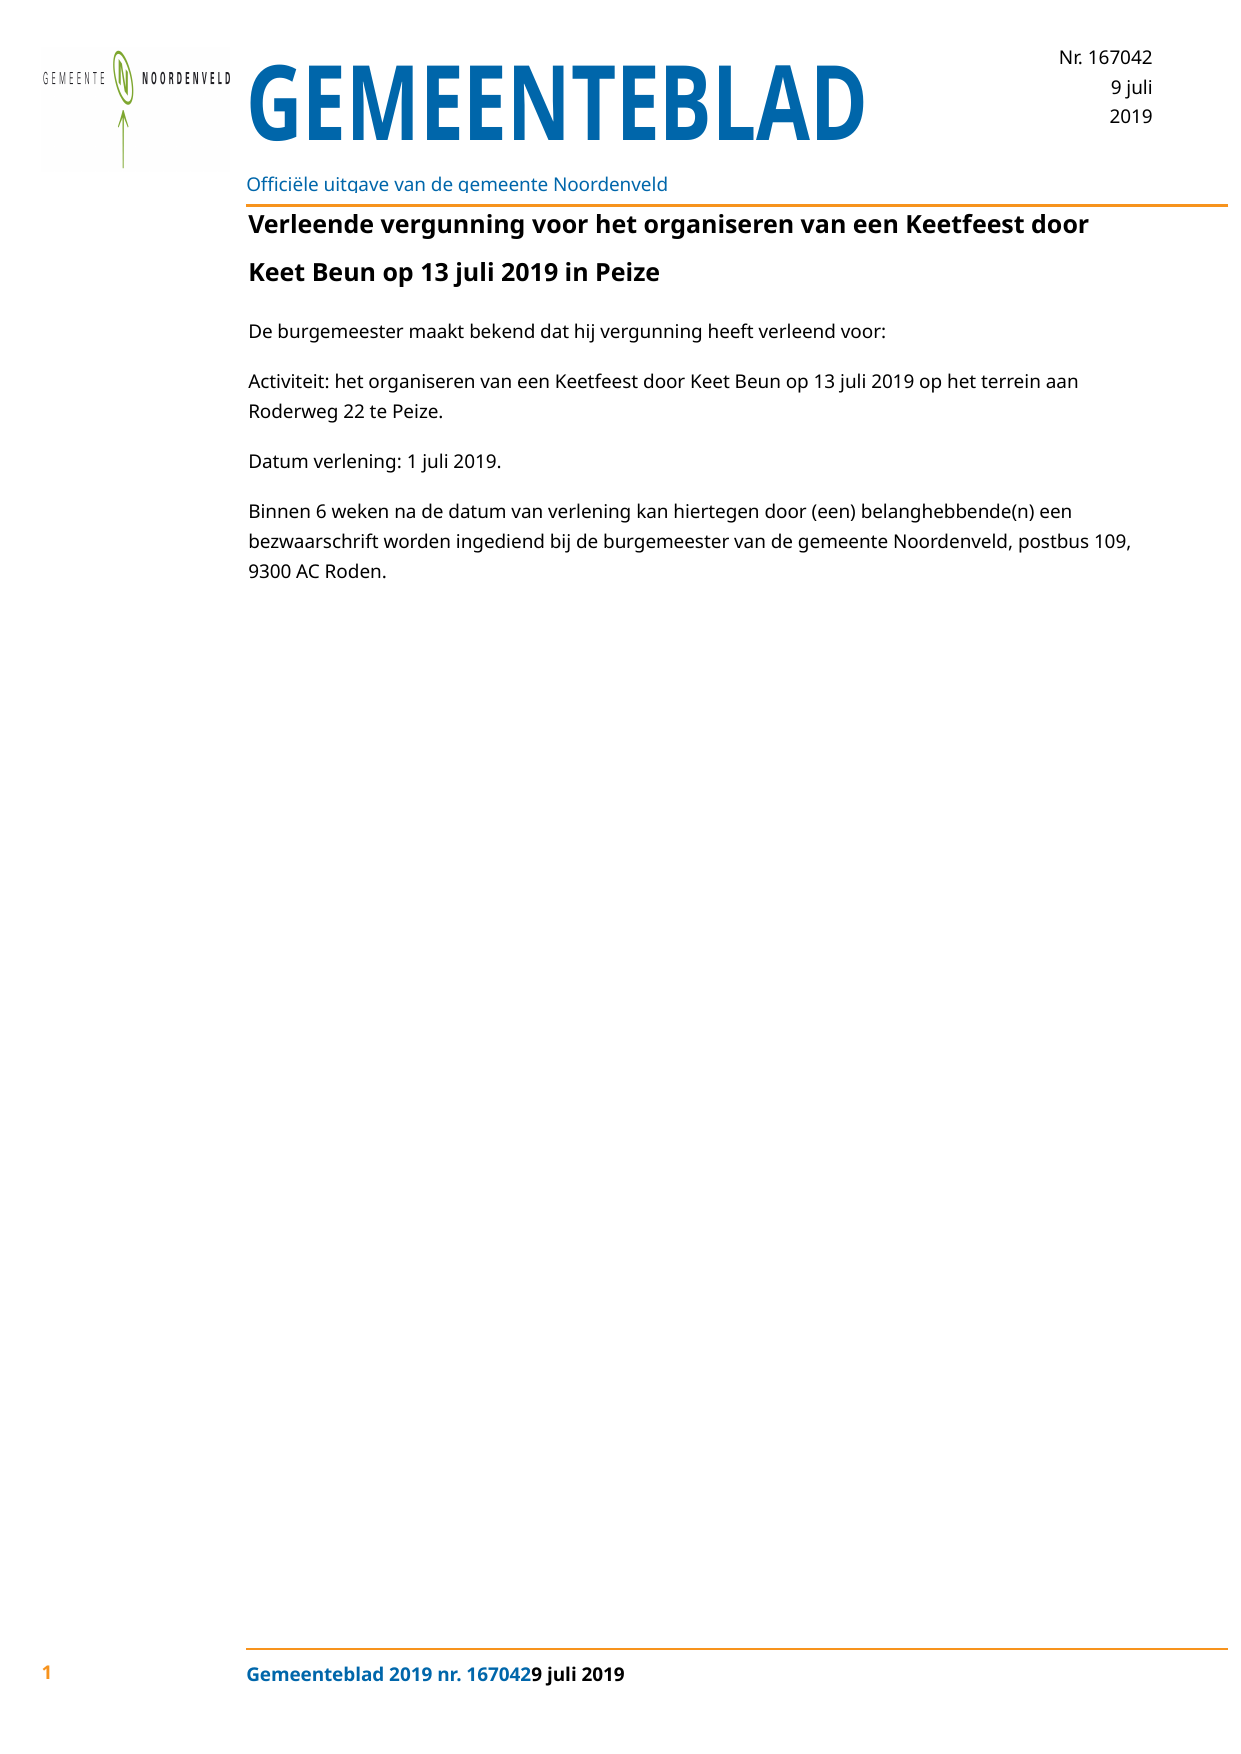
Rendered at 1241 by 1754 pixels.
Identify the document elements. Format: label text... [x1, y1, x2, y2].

text Datum verlening: 1 juli 2019. [248, 448, 1152, 474]
picture [41, 47, 231, 172]
text Binnen 6 weken na de datum van verlening kan hiertegen door (een) belanghebbende(n) een bezwaarschrift worden ingediend bij de burgemeester van de gemeente Noordenveld, postbus 109, 9300 AC Roden. [248, 499, 1152, 584]
text Activiteit: het organiseren van een Keetfeest door Keet Beun op 13 juli 2019 op het terrein aan Roderweg 22 te Peize. [248, 368, 1152, 424]
text Verleende vergunning voor het organiseren van een Keetfeest door Keet Beun op 13 juli 2019 in Peize [248, 207, 1152, 288]
text De burgemeester maakt bekend dat hij vergunning heeft verleend voor: [248, 318, 1152, 344]
